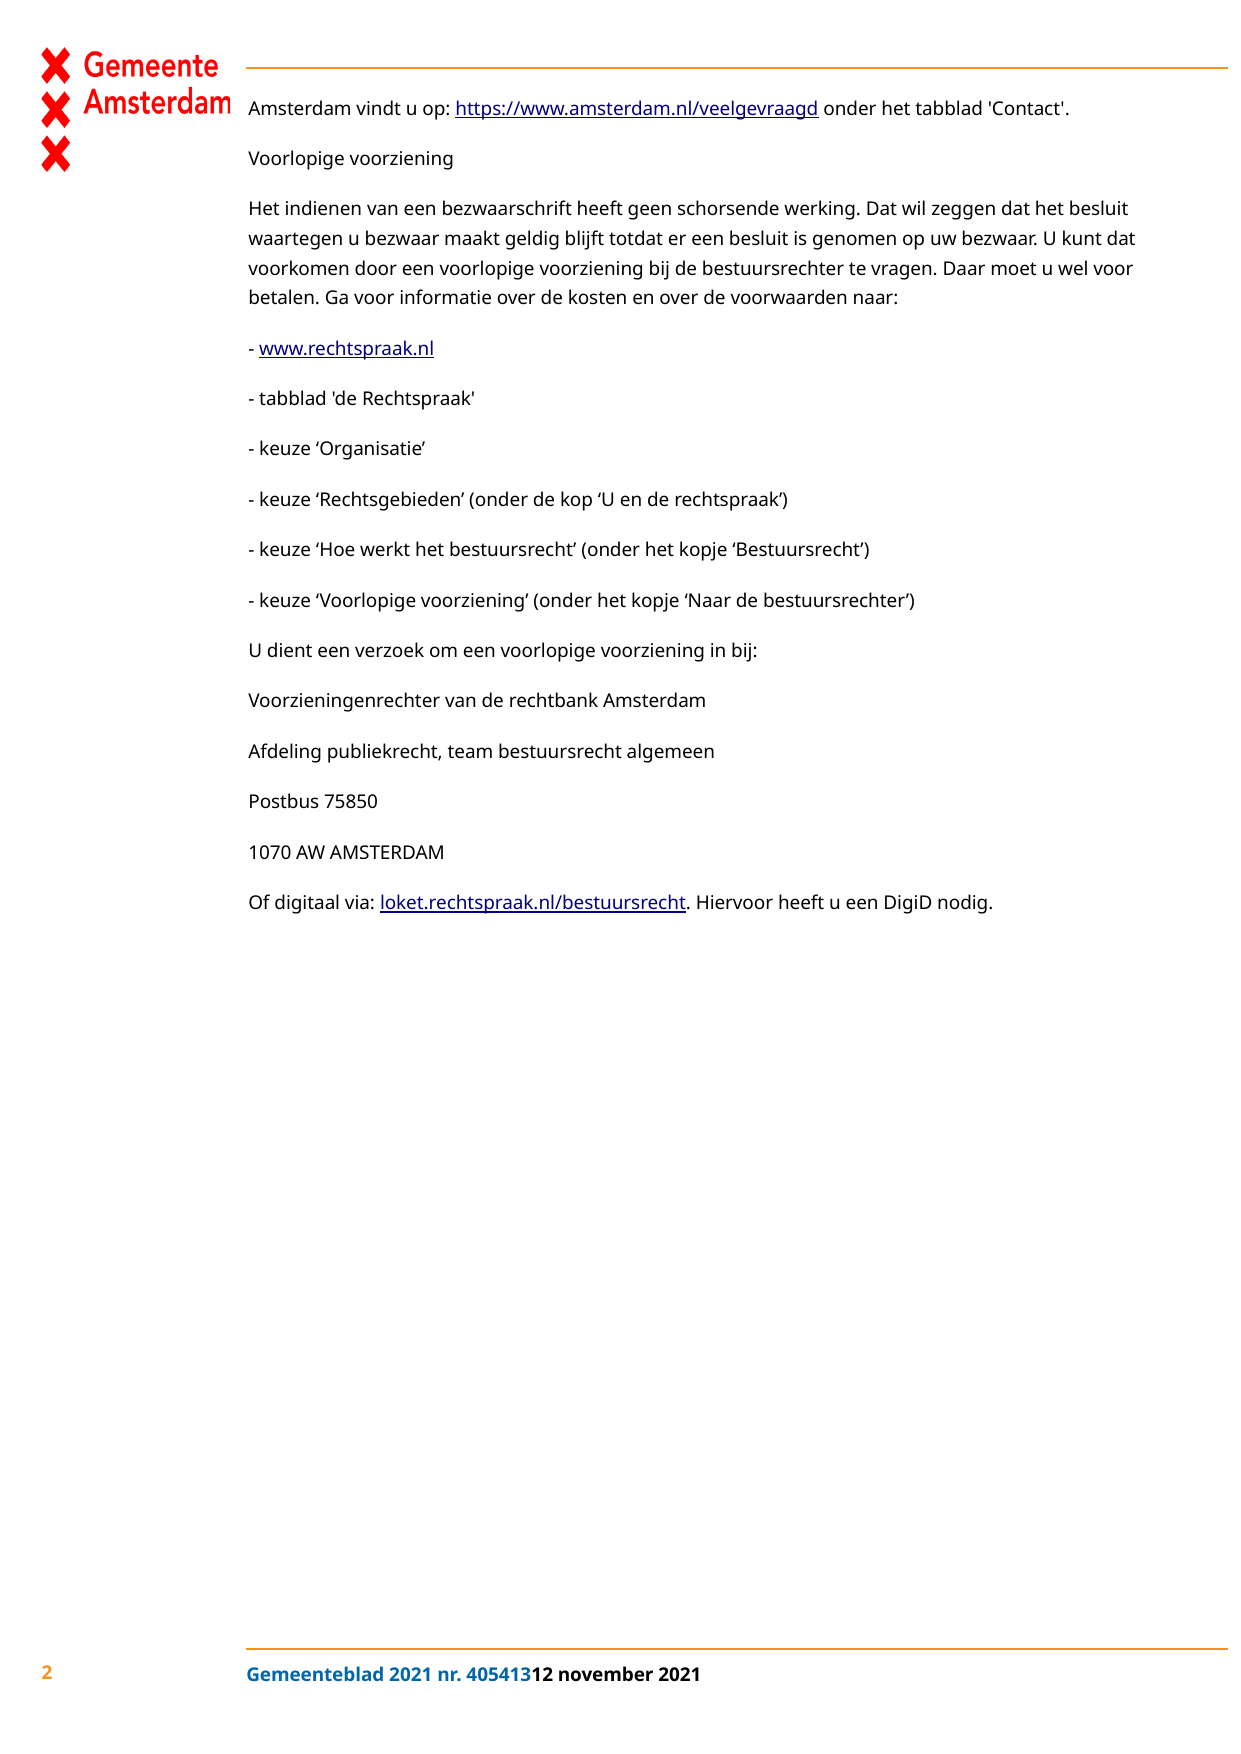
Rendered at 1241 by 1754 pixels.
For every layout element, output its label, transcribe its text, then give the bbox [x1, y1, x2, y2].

text - tabblad 'de Rechtspraak' [248, 385, 1152, 411]
text - keuze ‘Rechtsgebieden’ (onder de kop ‘U en de rechtspraak’) [248, 486, 1152, 512]
text Het indienen van een bezwaarschrift heeft geen schorsende werking. Dat wil zeggen dat het besluit waartegen u bezwaar maakt geldig blijft totdat er een besluit is genomen op uw bezwaar. U kunt dat voorkomen door een voorlopige voorziening bij de bestuursrechter te vragen. Daar moet u wel voor betalen. Ga voor informatie over de kosten en over de voorwaarden naar: [248, 196, 1152, 310]
text - keuze ‘Hoe werkt het bestuursrecht’ (onder het kopje ‘Bestuursrecht’) [248, 536, 1152, 562]
picture [41, 47, 231, 172]
text - keuze ‘Organisatie’ [248, 436, 1152, 461]
text Afdeling publiekrecht, team bestuursrecht algemeen [248, 738, 1152, 764]
text Voorzieningenrechter van de rechtbank Amsterdam [248, 688, 1152, 713]
text 1070 AW AMSTERDAM [248, 839, 1152, 865]
text Amsterdam vindt u op: https://www.amsterdam.nl/veelgevraagd onder het tabblad 'Contact'. [248, 95, 1152, 121]
text Postbus 75850 [248, 788, 1152, 814]
text Voorlopige voorziening [248, 145, 1152, 171]
text - www.rechtspraak.nl [248, 335, 1152, 361]
text U dient een verzoek om een voorlopige voorziening in bij: [248, 637, 1152, 663]
text Of digitaal via: loket.rechtspraak.nl/bestuursrecht. Hiervoor heeft u een DigiD nodig. [248, 889, 1152, 915]
text - keuze ‘Voorlopige voorziening’ (onder het kopje ‘Naar de bestuursrechter’) [248, 587, 1152, 613]
